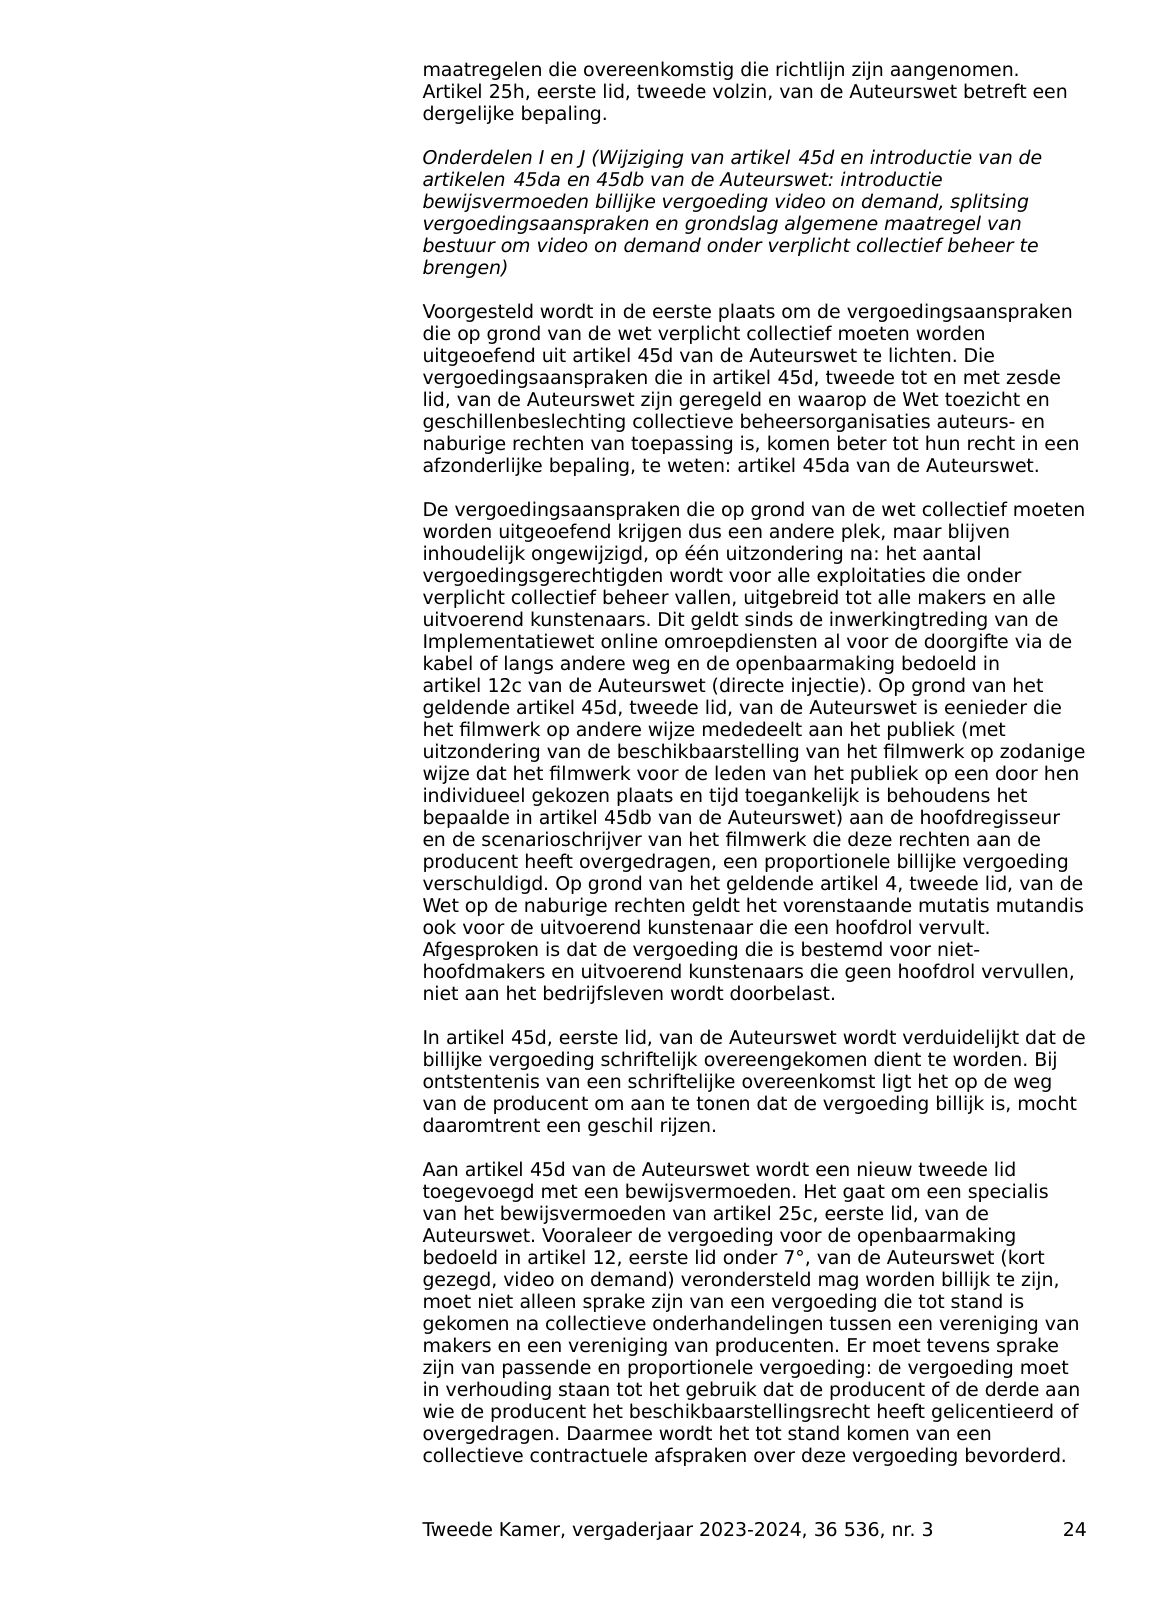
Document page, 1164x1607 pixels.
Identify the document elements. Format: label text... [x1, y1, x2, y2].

text maatregelen die overeenkomstig die richtlijn zijn aangenomen. Artikel 25h, eerste lid, tweede volzin, van de Auteurswet betreft een dergelijke bepaling. [422, 59, 1087, 125]
subtitle Onderdelen I en J (Wijziging van artikel 45d en introductie van de artikelen 45da en 45db van de Auteurswet: introductie bewijsvermoeden billijke vergoeding video on demand, splitsing vergoedingsaanspraken en grondslag algemene maatregel van bestuur om video on demand onder verplicht collectief beheer te brengen) [422, 147, 1087, 279]
text De vergoedingsaanspraken die op grond van de wet collectief moeten worden uitgeoefend krijgen dus een andere plek, maar blijven inhoudelijk ongewijzigd, op één uitzondering na: het aantal vergoedingsgerechtigden wordt voor alle exploitaties die onder verplicht collectief beheer vallen, uitgebreid tot alle makers en alle uitvoerend kunstenaars. Dit geldt sinds de inwerkingtreding van de Implementatiewet online omroepdiensten al voor de doorgifte via de kabel of langs andere weg en de openbaarmaking bedoeld in artikel 12c van de Auteurswet (directe injectie). Op grond van het geldende artikel 45d, tweede lid, van de Auteurswet is eenieder die het filmwerk op andere wijze mededeelt aan het publiek (met uitzondering van de beschikbaarstelling van het filmwerk op zodanige wijze dat het filmwerk voor de leden van het publiek op een door hen individueel gekozen plaats en tijd toegankelijk is behoudens het bepaalde in artikel 45db van de Auteurswet) aan de hoofdregisseur en de scenarioschrijver van het filmwerk die deze rechten aan de producent heeft overgedragen, een proportionele billijke vergoeding verschuldigd. Op grond van het geldende artikel 4, tweede lid, van de Wet op de naburige rechten geldt het vorenstaande mutatis mutandis ook voor de uitvoerend kunstenaar die een hoofdrol vervult. Afgesproken is dat de vergoeding die is bestemd voor niet-hoofdmakers en uitvoerend kunstenaars die geen hoofdrol vervullen, niet aan het bedrijfsleven wordt doorbelast. [422, 499, 1087, 1005]
text In artikel 45d, eerste lid, van de Auteurswet wordt verduidelijkt dat de billijke vergoeding schriftelijk overeengekomen dient te worden. Bij ontstentenis van een schriftelijke overeenkomst ligt het op de weg van de producent om aan te tonen dat de vergoeding billijk is, mocht daaromtrent een geschil rijzen. [422, 1027, 1087, 1137]
text Voorgesteld wordt in de eerste plaats om de vergoedingsaanspraken die op grond van de wet verplicht collectief moeten worden uitgeoefend uit artikel 45d van de Auteurswet te lichten. Die vergoedingsaanspraken die in artikel 45d, tweede tot en met zesde lid, van de Auteurswet zijn geregeld en waarop de Wet toezicht en geschillenbeslechting collectieve beheersorganisaties auteurs- en naburige rechten van toepassing is, komen beter tot hun recht in een afzonderlijke bepaling, te weten: artikel 45da van de Auteurswet. [422, 301, 1087, 477]
text Aan artikel 45d van de Auteurswet wordt een nieuw tweede lid toegevoegd met een bewijsvermoeden. Het gaat om een specialis van het bewijsvermoeden van artikel 25c, eerste lid, van de Auteurswet. Vooraleer de vergoeding voor de openbaarmaking bedoeld in artikel 12, eerste lid onder 7°, van de Auteurswet (kort gezegd, video on demand) verondersteld mag worden billijk te zijn, moet niet alleen sprake zijn van een vergoeding die tot stand is gekomen na collectieve onderhandelingen tussen een vereniging van makers en een vereniging van producenten. Er moet tevens sprake zijn van passende en proportionele vergoeding: de vergoeding moet in verhouding staan tot het gebruik dat de producent of de derde aan wie de producent het beschikbaarstellingsrecht heeft gelicentieerd of overgedragen. Daarmee wordt het tot stand komen van een collectieve contractuele afspraken over deze vergoeding bevorderd. [422, 1159, 1087, 1467]
